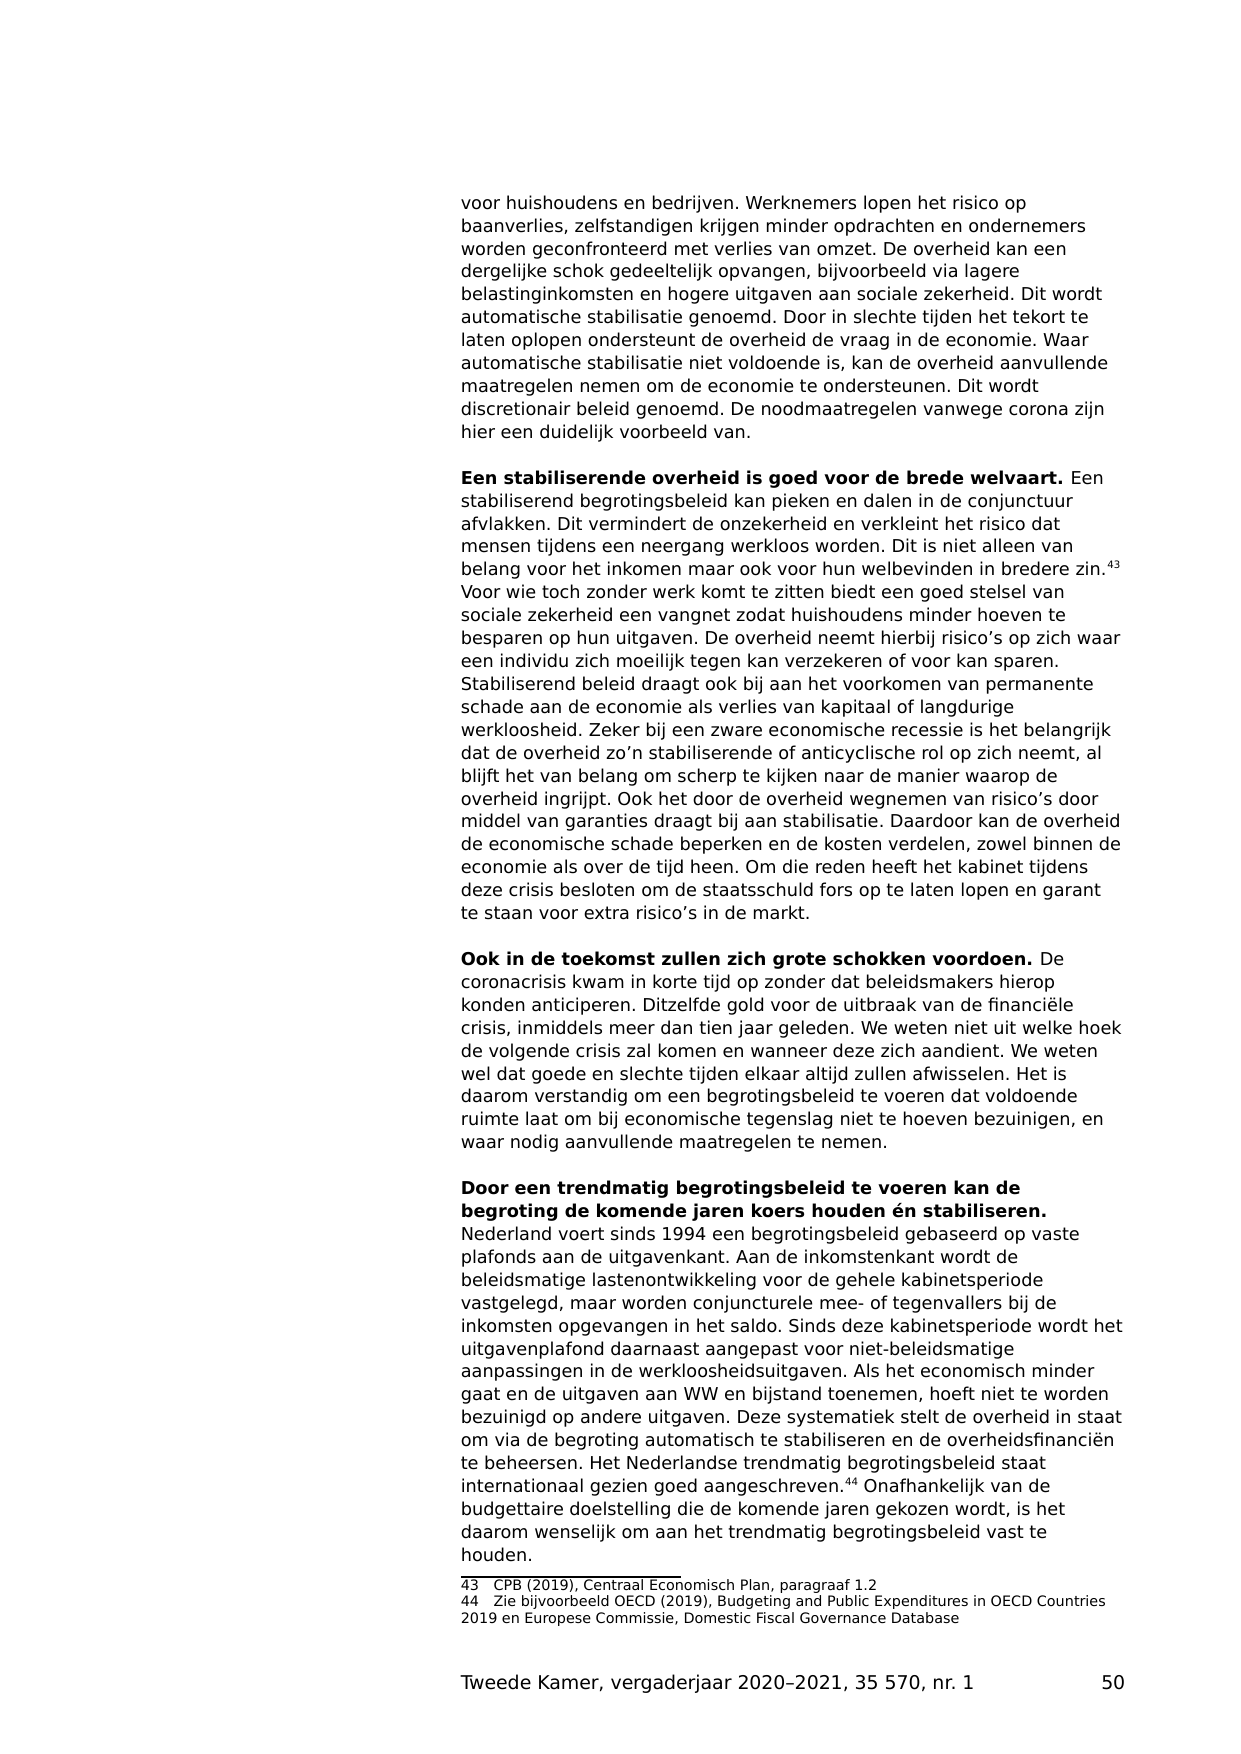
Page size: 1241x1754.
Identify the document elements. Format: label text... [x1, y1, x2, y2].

text __CPB (2019), Centraal Economisch Plan, paragraaf 1.2 [461, 1577, 1125, 1593]
text voor huishoudens en bedrijven. Werknemers lopen het risico op baanverlies, zelfstandigen krijgen minder opdrachten en ondernemers worden geconfronteerd met verlies van omzet. De overheid kan een dergelijke schok gedeeltelijk opvangen, bijvoorbeeld via lagere belastinginkomsten en hogere uitgaven aan sociale zekerheid. Dit wordt automatische stabilisatie genoemd. Door in slechte tijden het tekort te laten oplopen ondersteunt de overheid de vraag in de economie. Waar automatische stabilisatie niet voldoende is, kan de overheid aanvullende maatregelen nemen om de economie te ondersteunen. Dit wordt discretionair beleid genoemd. De noodmaatregelen vanwege corona zijn hier een duidelijk voorbeeld van. [461, 191, 1125, 443]
text Een stabiliserende overheid is goed voor de brede welvaart. Een stabiliserend begrotingsbeleid kan pieken en dalen in de conjunctuur afvlakken. Dit vermindert de onzekerheid en verkleint het risico dat mensen tijdens een neergang werkloos worden. Dit is niet alleen van belang voor het inkomen maar ook voor hun welbevinden in bredere zin. Voor wie toch zonder werk komt te zitten biedt een goed stelsel van sociale zekerheid een vangnet zodat huishoudens minder hoeven te besparen op hun uitgaven. De overheid neemt hierbij risico’s op zich waar een individu zich moeilijk tegen kan verzekeren of voor kan sparen. Stabiliserend beleid draagt ook bij aan het voorkomen van permanente schade aan de economie als verlies van kapitaal of langdurige werkloosheid. Zeker bij een zware economische recessie is het belangrijk dat de overheid zo’n stabiliserende of anticyclische rol op zich neemt, al blijft het van belang om scherp te kijken naar de manier waarop de overheid ingrijpt. Ook het door de overheid wegnemen van risico’s door middel van garanties draagt bij aan stabilisatie. Daardoor kan de overheid de economische schade beperken en de kosten verdelen, zowel binnen de economie als over de tijd heen. Om die reden heeft het kabinet tijdens deze crisis besloten om de staatsschuld fors op te laten lopen en garant te staan voor extra risico’s in de markt. [461, 466, 1125, 924]
text Door een trendmatig begrotingsbeleid te voeren kan de begroting de komende jaren koers houden én stabiliseren. Nederland voert sinds 1994 een begrotingsbeleid gebaseerd op vaste plafonds aan de uitgavenkant. Aan de inkomstenkant wordt de beleidsmatige lastenontwikkeling voor de gehele kabinetsperiode vastgelegd, maar worden conjuncturele mee- of tegenvallers bij de inkomsten opgevangen in het saldo. Sinds deze kabinetsperiode wordt het uitgavenplafond daarnaast aangepast voor niet-beleidsmatige aanpassingen in de werkloosheidsuitgaven. Als het economisch minder gaat en de uitgaven aan WW en bijstand toenemen, hoeft niet te worden bezuinigd op andere uitgaven. Deze systematiek stelt de overheid in staat om via de begroting automatisch te stabiliseren en de overheidsfinanciën te beheersen. Het Nederlandse trendmatig begrotingsbeleid staat internationaal gezien goed aangeschreven. Onafhankelijk van de budgettaire doelstelling die de komende jaren gekozen wordt, is het daarom wenselijk om aan het trendmatig begrotingsbeleid vast te houden. [461, 1176, 1125, 1566]
text __Zie bijvoorbeeld OECD (2019), Budgeting and Public Expenditures in OECD Countries 2019 en Europese Commissie, Domestic Fiscal Governance Database [461, 1593, 1125, 1627]
text Ook in de toekomst zullen zich grote schokken voordoen. De coronacrisis kwam in korte tijd op zonder dat beleidsmakers hierop konden anticiperen. Ditzelfde gold voor de uitbraak van de financiële crisis, inmiddels meer dan tien jaar geleden. We weten niet uit welke hoek de volgende crisis zal komen en wanneer deze zich aandient. We weten wel dat goede en slechte tijden elkaar altijd zullen afwisselen. Het is daarom verstandig om een begrotingsbeleid te voeren dat voldoende ruimte laat om bij economische tegenslag niet te hoeven bezuinigen, en waar nodig aanvullende maatregelen te nemen. [461, 947, 1125, 1153]
